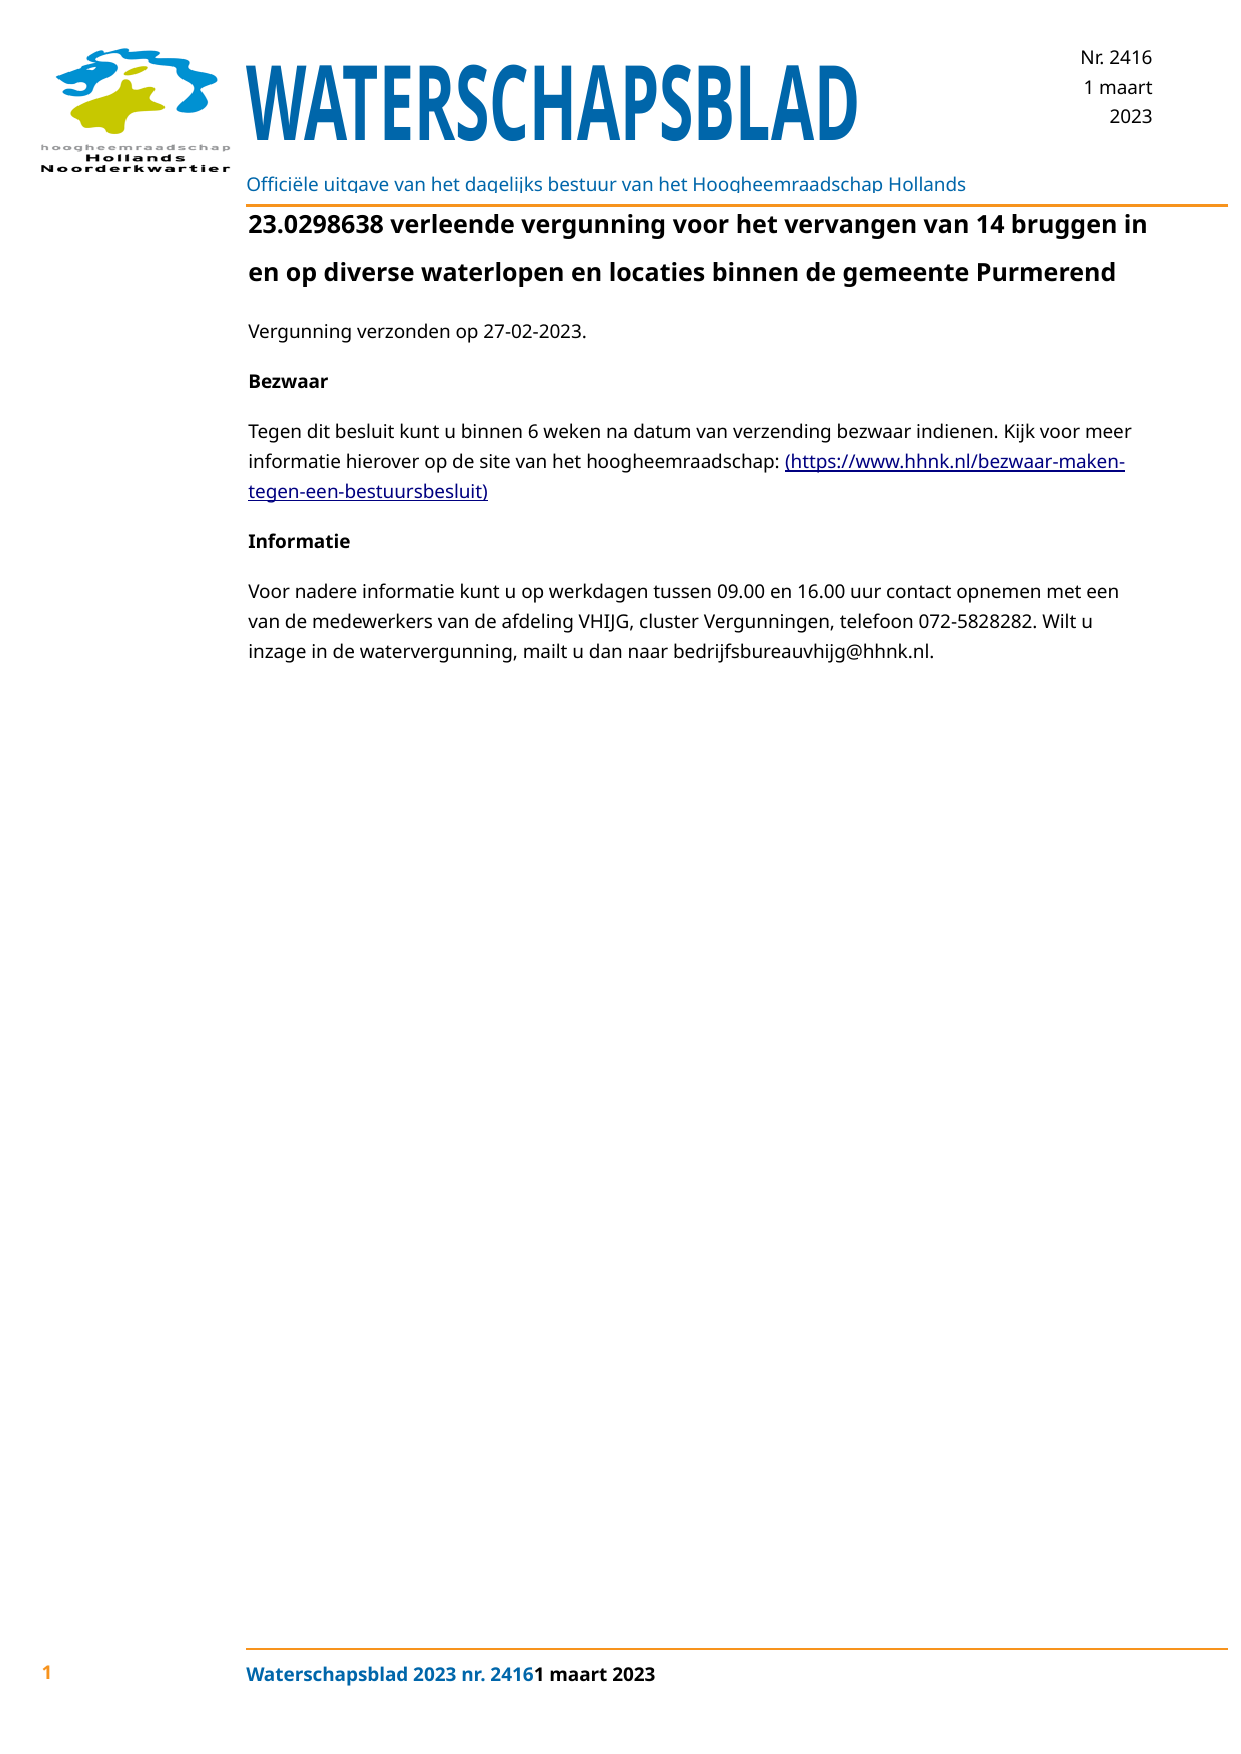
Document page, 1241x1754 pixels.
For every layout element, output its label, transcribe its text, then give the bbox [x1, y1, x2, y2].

text Tegen dit besluit kunt u binnen 6 weken na datum van verzending bezwaar indienen. Kijk voor meer informatie hierover op de site van het hoogheemraadschap: (https://www.hhnk.nl/bezwaar-maken-tegen-een-bestuursbesluit) [248, 419, 1152, 504]
text Informatie [248, 528, 1152, 554]
text Bezwaar [248, 368, 1152, 394]
text Vergunning verzonden op 27-02-2023. [248, 318, 1152, 344]
picture [41, 47, 231, 172]
text 23.0298638 verleende vergunning voor het vervangen van 14 bruggen in en op diverse waterlopen en locaties binnen de gemeente Purmerend [248, 207, 1152, 288]
text Voor nadere informatie kunt u op werkdagen tussen 09.00 en 16.00 uur contact opnemen met een van de medewerkers van de afdeling VHIJG, cluster Vergunningen, telefoon 072-5828282. Wilt u inzage in de watervergunning, mailt u dan naar bedrijfsbureauvhijg@hhnk.nl. [248, 579, 1152, 664]
